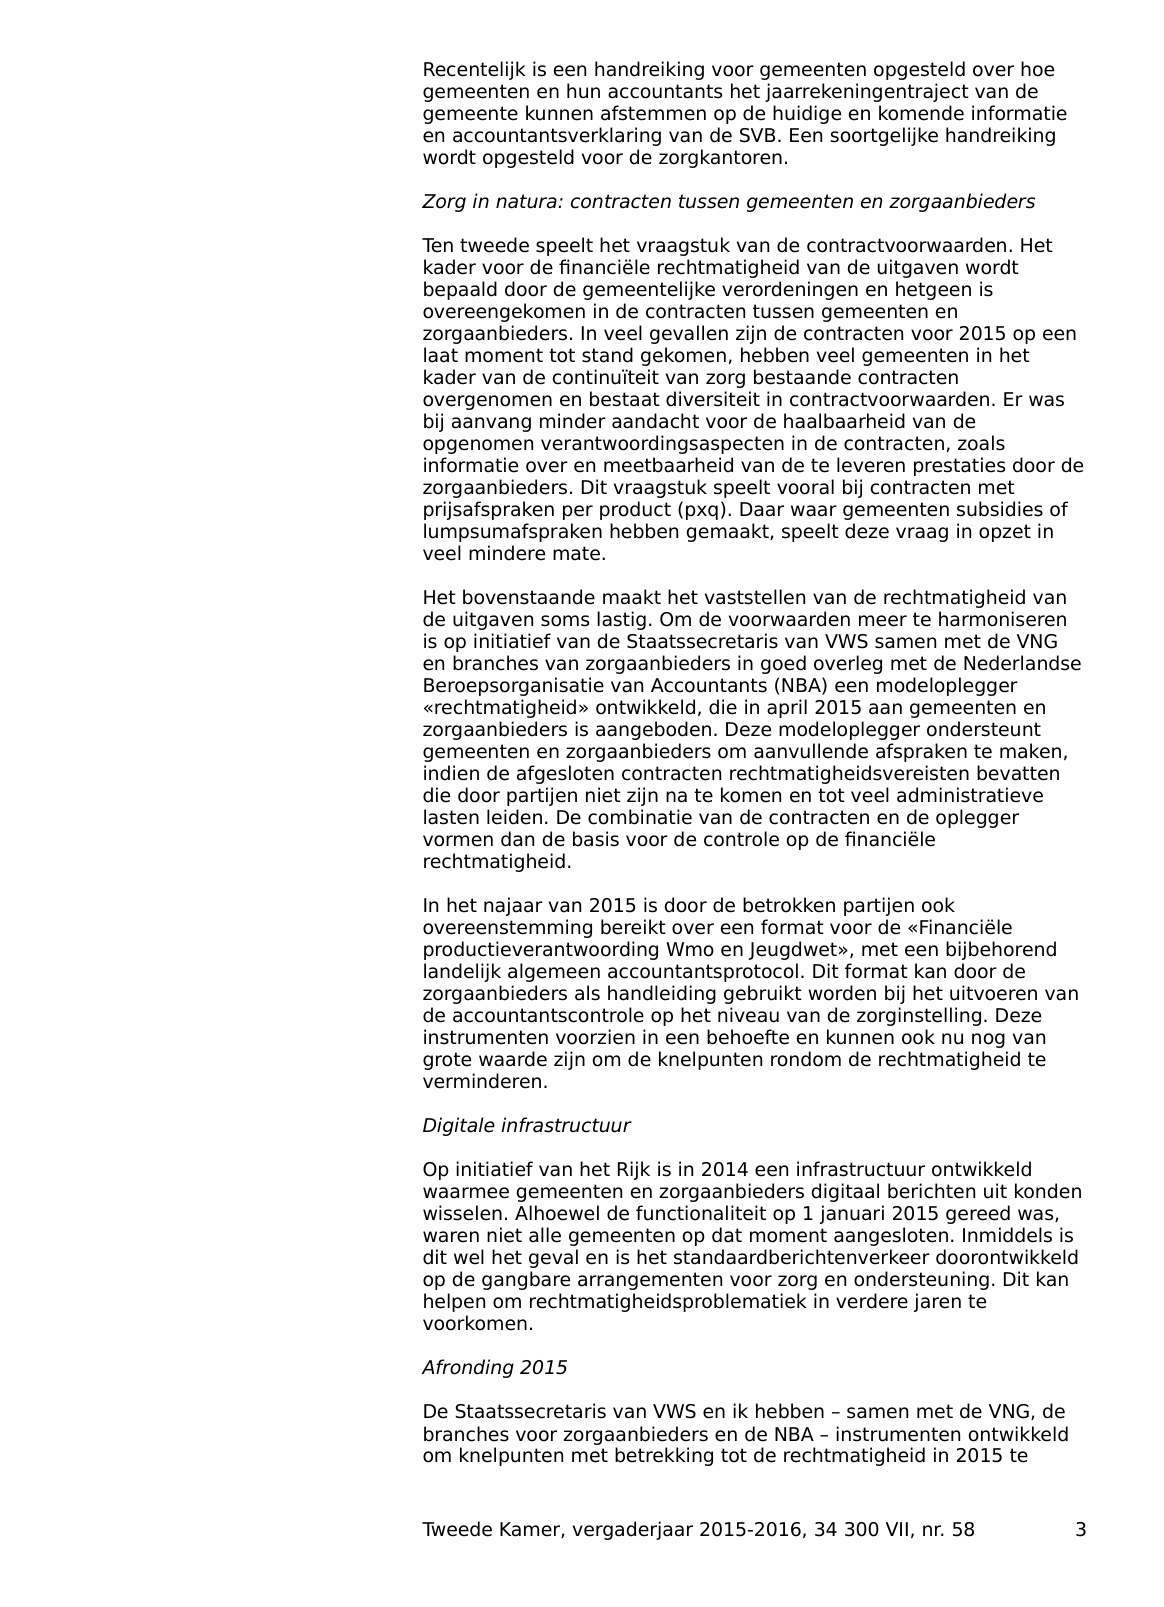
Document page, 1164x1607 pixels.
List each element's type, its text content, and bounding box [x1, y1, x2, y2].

text Recentelijk is een handreiking voor gemeenten opgesteld over hoe gemeenten en hun accountants het jaarrekeningentraject van de gemeente kunnen afstemmen op de huidige en komende informatie en accountantsverklaring van de SVB. Een soortgelijke handreiking wordt opgesteld voor de zorgkantoren. [422, 59, 1087, 169]
text In het najaar van 2015 is door de betrokken partijen ook overeenstemming bereikt over een format voor de «Financiële productieverantwoording Wmo en Jeugdwet», met een bijbehorend landelijk algemeen accountantsprotocol. Dit format kan door de zorgaanbieders als handleiding gebruikt worden bij het uitvoeren van de accountantscontrole op het niveau van de zorginstelling. Deze instrumenten voorzien in een behoefte en kunnen ook nu nog van grote waarde zijn om de knelpunten rondom de rechtmatigheid te verminderen. [422, 895, 1087, 1093]
text Ten tweede speelt het vraagstuk van de contractvoorwaarden. Het kader voor de financiële rechtmatigheid van de uitgaven wordt bepaald door de gemeentelijke verordeningen en hetgeen is overeengekomen in de contracten tussen gemeenten en zorgaanbieders. In veel gevallen zijn de contracten voor 2015 op een laat moment tot stand gekomen, hebben veel gemeenten in het kader van de continuïteit van zorg bestaande contracten overgenomen en bestaat diversiteit in contractvoorwaarden. Er was bij aanvang minder aandacht voor de haalbaarheid van de opgenomen verantwoordingsaspecten in de contracten, zoals informatie over en meetbaarheid van de te leveren prestaties door de zorgaanbieders. Dit vraagstuk speelt vooral bij contracten met prijsafspraken per product (pxq). Daar waar gemeenten subsidies of lumpsumafspraken hebben gemaakt, speelt deze vraag in opzet in veel mindere mate. [422, 235, 1087, 565]
text Het bovenstaande maakt het vaststellen van de rechtmatigheid van de uitgaven soms lastig. Om de voorwaarden meer te harmoniseren is op initiatief van de Staatssecretaris van VWS samen met de VNG en branches van zorgaanbieders in goed overleg met de Nederlandse Beroepsorganisatie van Accountants (NBA) een modeloplegger «rechtmatigheid» ontwikkeld, die in april 2015 aan gemeenten en zorgaanbieders is aangeboden. Deze modeloplegger ondersteunt gemeenten en zorgaanbieders om aanvullende afspraken te maken, indien de afgesloten contracten rechtmatigheidsvereisten bevatten die door partijen niet zijn na te komen en tot veel administratieve lasten leiden. De combinatie van de contracten en de oplegger vormen dan de basis voor de controle op de financiële rechtmatigheid. [422, 587, 1087, 873]
subtitle Digitale infrastructuur [422, 1115, 1087, 1137]
subtitle Zorg in natura: contracten tussen gemeenten en zorgaanbieders [422, 191, 1087, 213]
text De Staatssecretaris van VWS en ik hebben – samen met de VNG, de branches voor zorgaanbieders en de NBA – instrumenten ontwikkeld om knelpunten met betrekking tot de rechtmatigheid in 2015 te [422, 1401, 1087, 1467]
text Op initiatief van het Rijk is in 2014 een infrastructuur ontwikkeld waarmee gemeenten en zorgaanbieders digitaal berichten uit konden wisselen. Alhoewel de functionaliteit op 1 januari 2015 gereed was, waren niet alle gemeenten op dat moment aangesloten. Inmiddels is dit wel het geval en is het standaardberichtenverkeer doorontwikkeld op de gangbare arrangementen voor zorg en ondersteuning. Dit kan helpen om rechtmatigheidsproblematiek in verdere jaren te voorkomen. [422, 1159, 1087, 1335]
subtitle Afronding 2015 [422, 1357, 1087, 1379]
